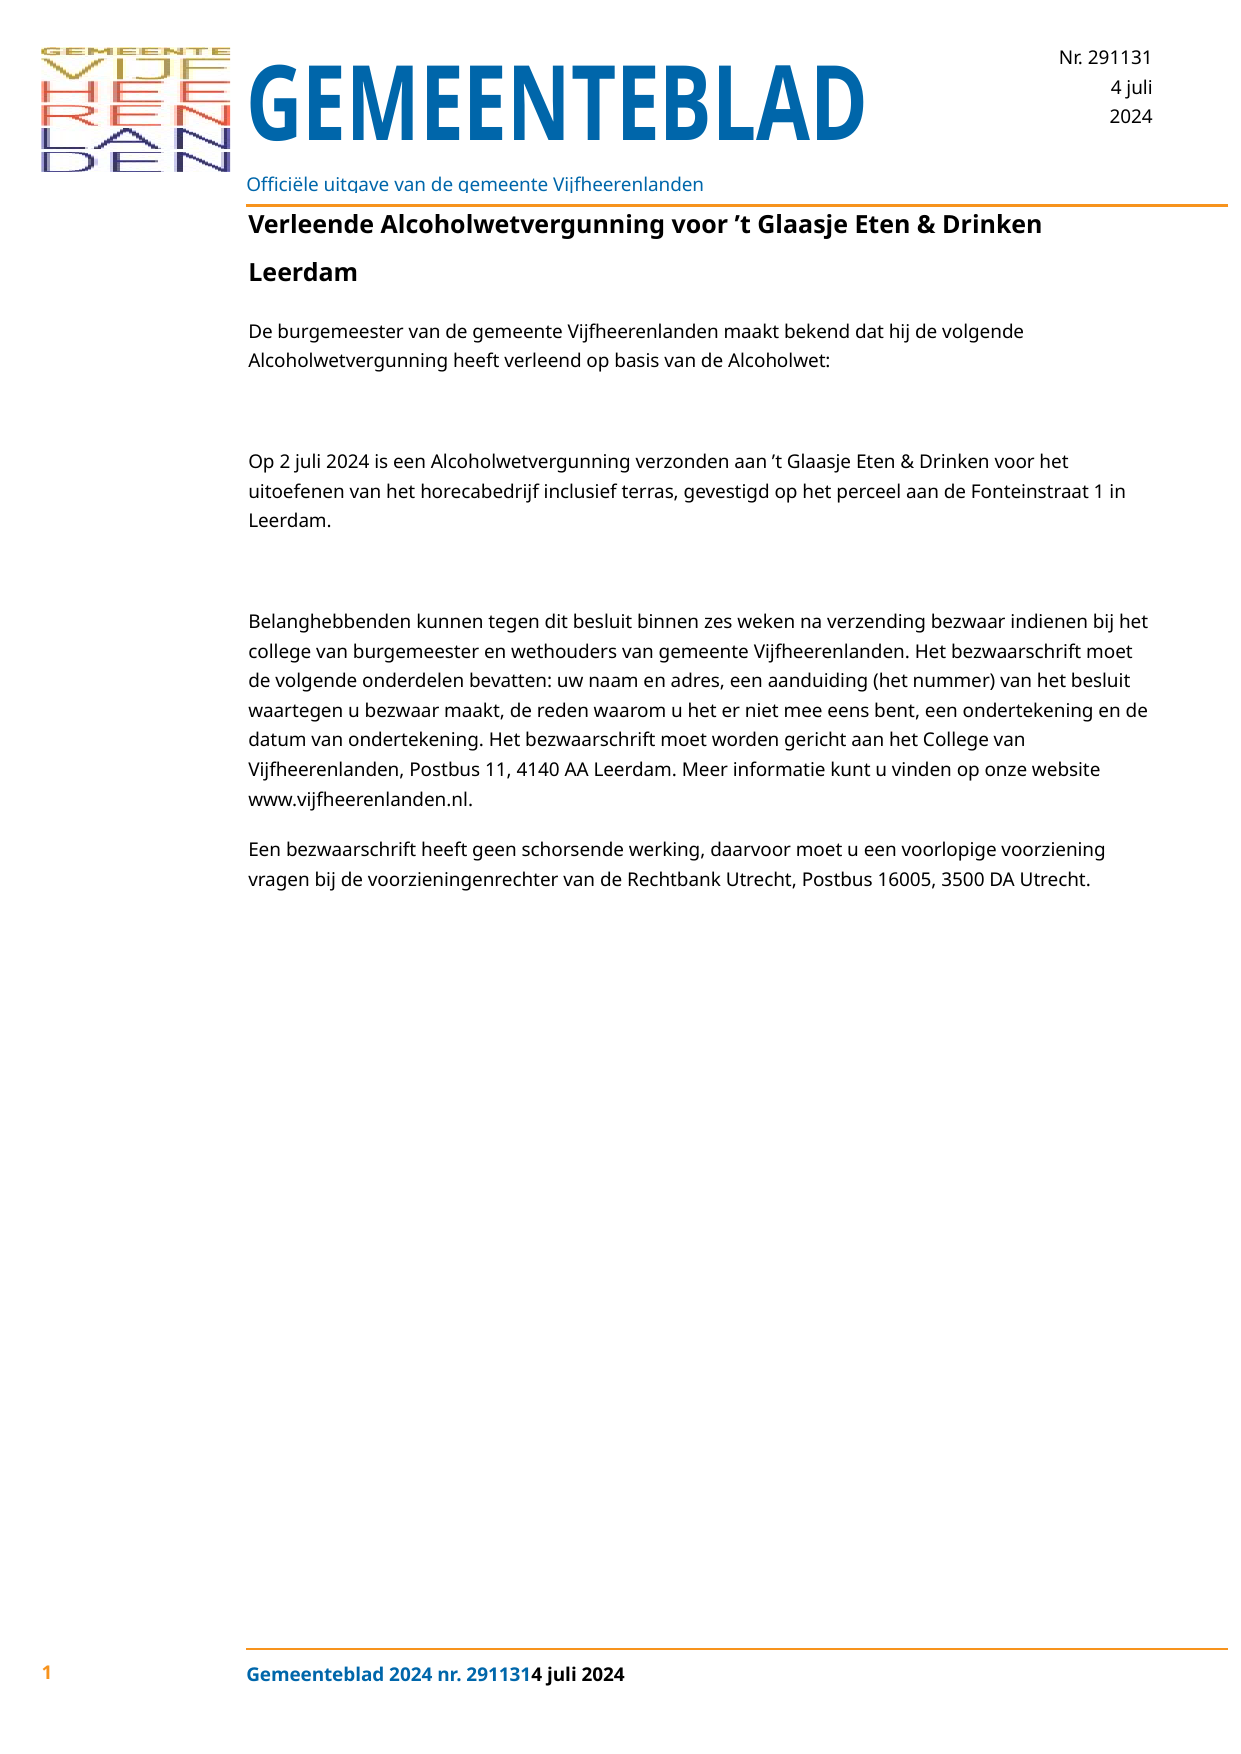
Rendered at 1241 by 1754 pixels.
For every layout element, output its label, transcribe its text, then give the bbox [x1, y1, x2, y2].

picture [41, 47, 231, 172]
text Op 2 juli 2024 is een Alcoholwetvergunning verzonden aan ’t Glaasje Eten & Drinken voor het uitoefenen van het horecabedrijf inclusief terras, gevestigd op het perceel aan de Fonteinstraat 1 in Leerdam. [248, 448, 1152, 533]
text Verleende Alcoholwetvergunning voor ’t Glaasje Eten & Drinken Leerdam [248, 207, 1152, 288]
text De burgemeester van de gemeente Vijfheerenlanden maakt bekend dat hij de volgende Alcoholwetvergunning heeft verleend op basis van de Alcoholwet: [248, 318, 1152, 373]
text Een bezwaarschrift heeft geen schorsende werking, daarvoor moet u een voorlopige voorziening vragen bij de voorzieningenrechter van de Rechtbank Utrecht, Postbus 16005, 3500 DA Utrecht. [248, 836, 1152, 892]
text Belanghebbenden kunnen tegen dit besluit binnen zes weken na verzending bezwaar indienen bij het college van burgemeester en wethouders van gemeente Vijfheerenlanden. Het bezwaarschrift moet de volgende onderdelen bevatten: uw naam en adres, een aanduiding (het nummer) van het besluit waartegen u bezwaar maakt, de reden waarom u het er niet mee eens bent, een ondertekening en de datum van ondertekening. Het bezwaarschrift moet worden gericht aan het College van Vijfheerenlanden, Postbus 11, 4140 AA Leerdam. Meer informatie kunt u vinden op onze website www.vijfheerenlanden.nl. [248, 608, 1152, 812]
